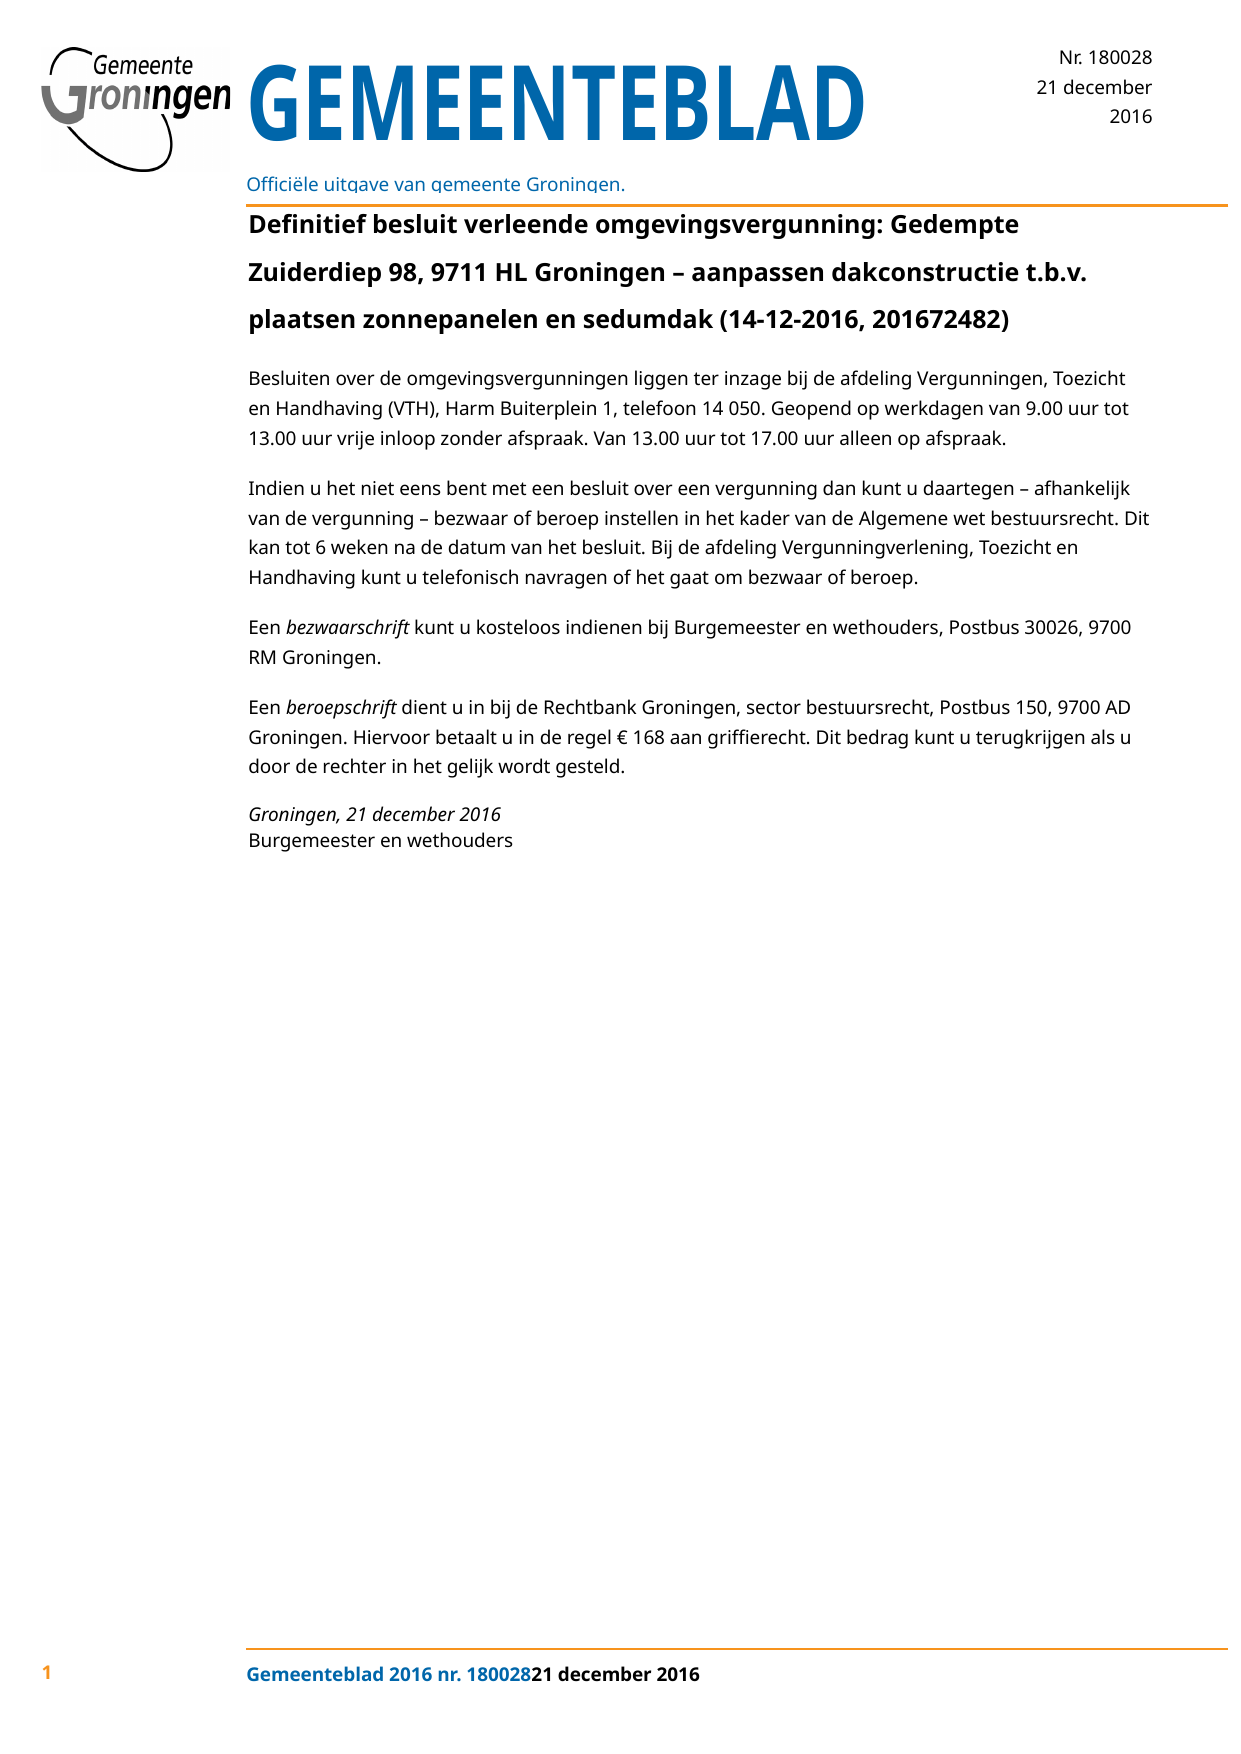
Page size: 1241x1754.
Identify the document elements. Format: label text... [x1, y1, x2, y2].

text Indien u het niet eens bent met een besluit over een vergunning dan kunt u daartegen – afhankelijk van de vergunning – bezwaar of beroep instellen in het kader van de Algemene wet bestuursrecht. Dit kan tot 6 weken na de datum van het besluit. Bij de afdeling Vergunningverlening, Toezicht en Handhaving kunt u telefonisch navragen of het gaat om bezwaar of beroep. [248, 475, 1152, 589]
text Een bezwaarschrift kunt u kosteloos indienen bij Burgemeester en wethouders, Postbus 30026, 9700 RM Groningen. [248, 614, 1152, 669]
text Een beroepschrift dient u in bij de Rechtbank Groningen, sector bestuursrecht, Postbus 150, 9700 AD Groningen. Hiervoor betaalt u in de regel € 168 aan griffierecht. Dit bedrag kunt u terugkrijgen als u door de rechter in het gelijk wordt gesteld. [248, 694, 1152, 779]
picture [41, 47, 231, 172]
text Burgemeester en wethouders [248, 827, 1152, 853]
text Groningen, 21 december 2016 [248, 801, 1152, 827]
text Definitief besluit verleende omgevingsvergunning: Gedempte Zuiderdiep 98, 9711 HL Groningen – aanpassen dakconstructie t.b.v. plaatsen zonnepanelen en sedumdak (14-12-2016, 201672482) [248, 207, 1152, 336]
text Besluiten over de omgevingsvergunningen liggen ter inzage bij de afdeling Vergunningen, Toezicht en Handhaving (VTH), Harm Buiterplein 1, telefoon 14 050. Geopend op werkdagen van 9.00 uur tot 13.00 uur vrije inloop zonder afspraak. Van 13.00 uur tot 17.00 uur alleen op afspraak. [248, 366, 1152, 450]
